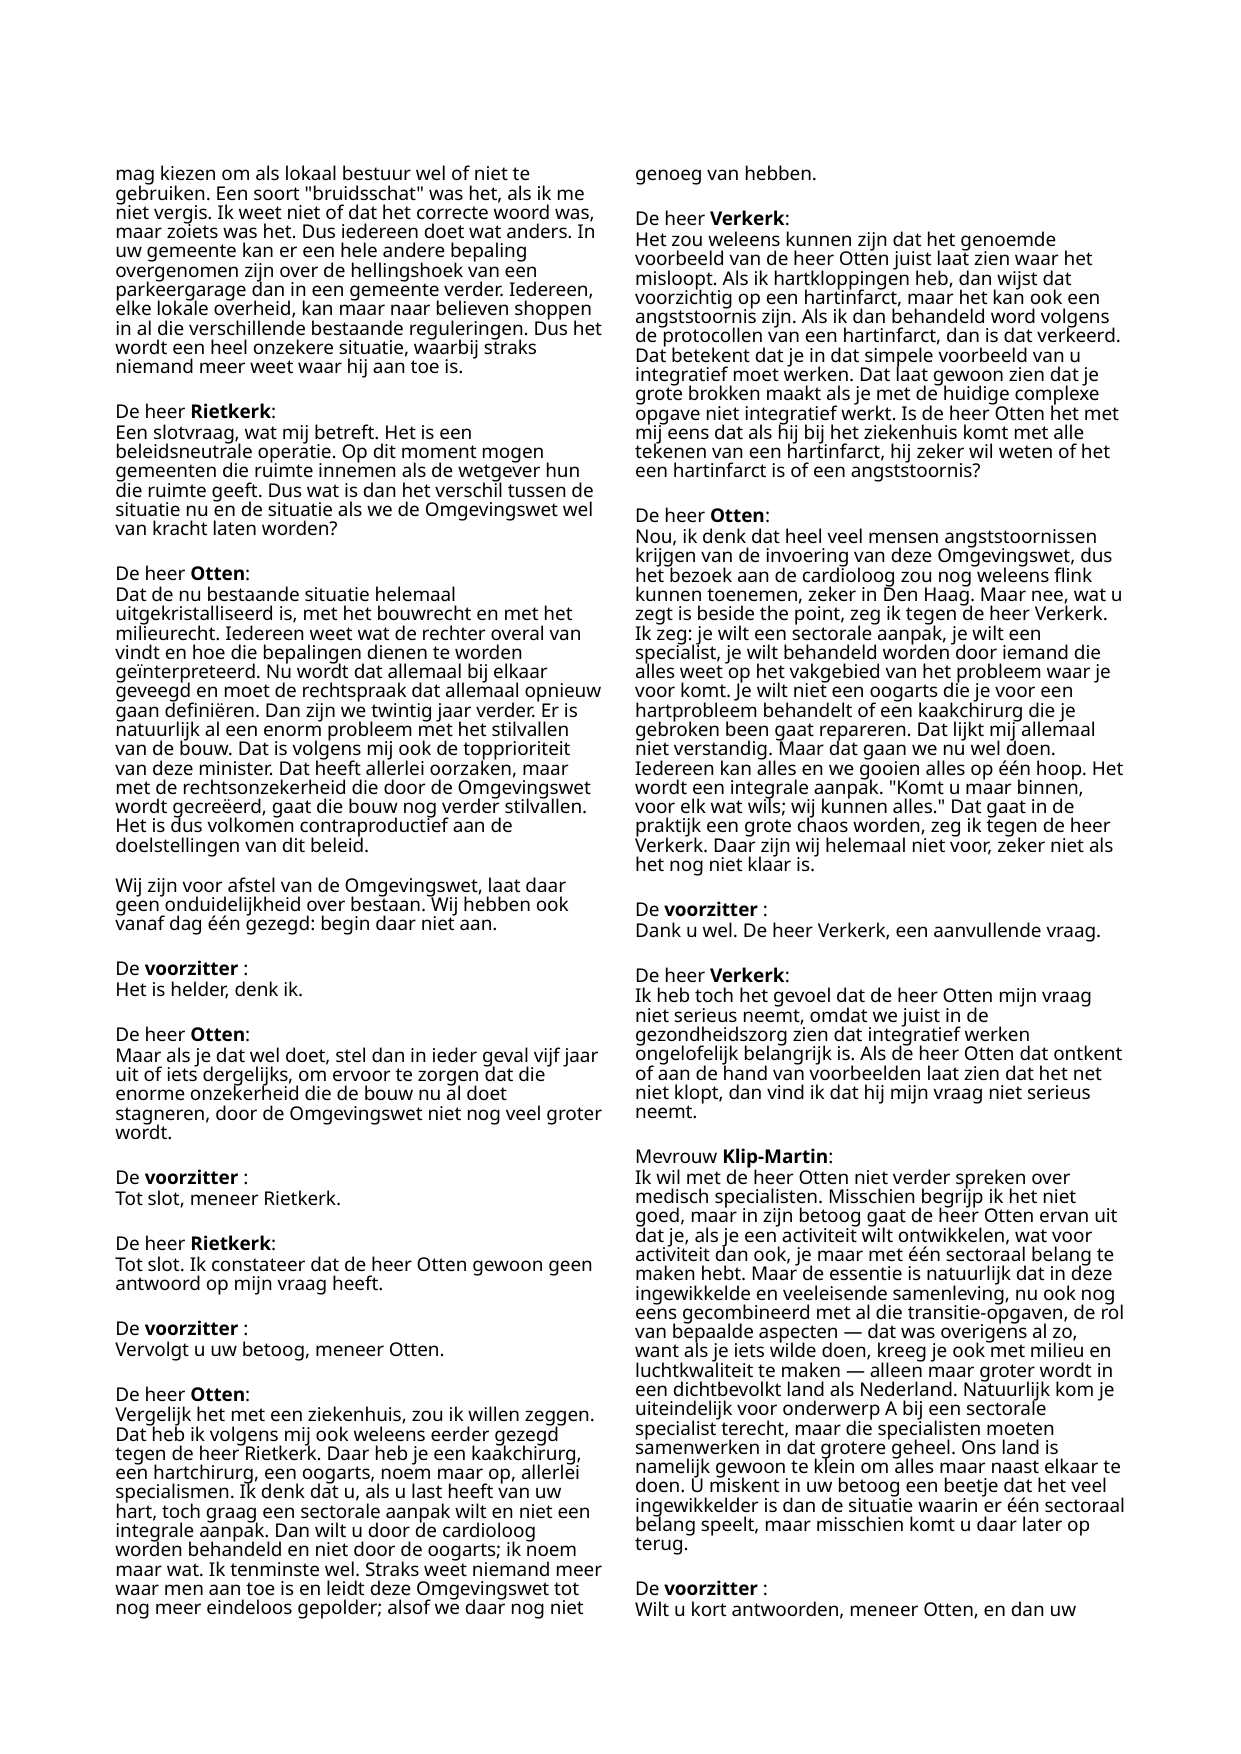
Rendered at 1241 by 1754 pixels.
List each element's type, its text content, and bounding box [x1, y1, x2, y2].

text De heer Verkerk: [635, 962, 1125, 987]
text De voorzitter : [115, 1315, 605, 1341]
text De heer Rietkerk: [115, 1230, 605, 1256]
text Mevrouw Klip-Martin: [635, 1143, 1125, 1169]
text Wij zijn voor afstel van de Omgevingswet, laat daar geen onduidelijkheid over bestaan. Wij hebben ook vanaf dag één gezegd: begin daar niet aan. [115, 877, 605, 934]
text Maar als je dat wel doet, stel dan in ieder geval vijf jaar uit of iets dergelijks, om ervoor te zorgen dat die enorme onzekerheid die de bouw nu al doet stagneren, door de Omgevingswet niet nog veel groter wordt. [115, 1047, 605, 1143]
text De heer Otten: [115, 560, 605, 586]
text De heer Rietkerk: [115, 398, 605, 424]
text De voorzitter : [635, 896, 1125, 922]
text Vervolgt u uw betoog, meneer Otten. [115, 1341, 605, 1360]
text De heer Otten: [115, 1381, 605, 1406]
text mag kiezen om als lokaal bestuur wel of niet te gebruiken. Een soort "bruidsschat" was het, als ik me niet vergis. Ik weet niet of dat het correcte woord was, maar zoiets was het. Dus iedereen doet wat anders. In uw gemeente kan er een hele andere bepaling overgenomen zijn over de hellingshoek van een parkeergarage dan in een gemeente verder. Iedereen, elke lokale overheid, kan maar naar believen shoppen in al die verschillende bestaande reguleringen. Dus het wordt een heel onzekere situatie, waarbij straks niemand meer weet waar hij aan toe is. [115, 165, 605, 377]
text De voorzitter : [635, 1575, 1125, 1601]
text De heer Otten: [635, 502, 1125, 528]
text Dat de nu bestaande situatie helemaal uitgekristalliseerd is, met het bouwrecht en met het milieurecht. Iedereen weet wat de rechter overal van vindt en hoe die bepalingen dienen te worden geïnterpreteerd. Nu wordt dat allemaal bij elkaar geveegd en moet de rechtspraak dat allemaal opnieuw gaan definiëren. Dan zijn we twintig jaar verder. Er is natuurlijk al een enorm probleem met het stilvallen van de bouw. Dat is volgens mij ook de topprioriteit van deze minister. Dat heeft allerlei oorzaken, maar met de rechtsonzekerheid die door de Omgevingswet wordt gecreëerd, gaat die bouw nog verder stilvallen. Het is dus volkomen contraproductief aan de doelstellingen van dit beleid. [115, 586, 605, 856]
text Wilt u kort antwoorden, meneer Otten, en dan uw [635, 1601, 1125, 1620]
text Het is helder, denk ik. [115, 981, 605, 1000]
text Ik heb toch het gevoel dat de heer Otten mijn vraag niet serieus neemt, omdat we juist in de gezondheidszorg zien dat integratief werken ongelofelijk belangrijk is. Als de heer Otten dat ontkent of aan de hand van voorbeelden laat zien dat het net niet klopt, dan vind ik dat hij mijn vraag niet serieus neemt. [635, 987, 1125, 1122]
text Vergelijk het met een ziekenhuis, zou ik willen zeggen. Dat heb ik volgens mij ook weleens eerder gezegd tegen de heer Rietkerk. Daar heb je een kaakchirurg, een hartchirurg, een oogarts, noem maar op, allerlei specialismen. Ik denk dat u, als u last heeft van uw hart, toch graag een sectorale aanpak wilt en niet een integrale aanpak. Dan wilt u door de cardioloog worden behandeld en niet door de oogarts; ik noem maar wat. Ik tenminste wel. Straks weet niemand meer waar men aan toe is en leidt deze Omgevingswet tot nog meer eindeloos gepolder; alsof we daar nog niet [115, 1406, 605, 1618]
text genoeg van hebben. [635, 165, 1125, 184]
text Nou, ik denk dat heel veel mensen angststoornissen krijgen van de invoering van deze Omgevingswet, dus het bezoek aan de cardioloog zou nog weleens flink kunnen toenemen, zeker in Den Haag. Maar nee, wat u zegt is beside the point, zeg ik tegen de heer Verkerk. Ik zeg: je wilt een sectorale aanpak, je wilt een specialist, je wilt behandeld worden door iemand die alles weet op het vakgebied van het probleem waar je voor komt. Je wilt niet een oogarts die je voor een hartprobleem behandelt of een kaakchirurg die je gebroken been gaat repareren. Dat lijkt mij allemaal niet verstandig. Maar dat gaan we nu wel doen. Iedereen kan alles en we gooien alles op één hoop. Het wordt een integrale aanpak. "Komt u maar binnen, voor elk wat wils; wij kunnen alles." Dat gaat in de praktijk een grote chaos worden, zeg ik tegen de heer Verkerk. Daar zijn wij helemaal niet voor, zeker niet als het nog niet klaar is. [635, 528, 1125, 875]
text Het zou weleens kunnen zijn dat het genoemde voorbeeld van de heer Otten juist laat zien waar het misloopt. Als ik hartkloppingen heb, dan wijst dat voorzichtig op een hartinfarct, maar het kan ook een angststoornis zijn. Als ik dan behandeld word volgens de protocollen van een hartinfarct, dan is dat verkeerd. Dat betekent dat je in dat simpele voorbeeld van u integratief moet werken. Dat laat gewoon zien dat je grote brokken maakt als je met de huidige complexe opgave niet integratief werkt. Is de heer Otten het met mij eens dat als hij bij het ziekenhuis komt met alle tekenen van een hartinfarct, hij zeker wil weten of het een hartinfarct is of een angststoornis? [635, 231, 1125, 482]
text De heer Otten: [115, 1021, 605, 1047]
text De voorzitter : [115, 1164, 605, 1190]
text Een slotvraag, wat mij betreft. Het is een beleidsneutrale operatie. Op dit moment mogen gemeenten die ruimte innemen als de wetgever hun die ruimte geeft. Dus wat is dan het verschil tussen de situatie nu en de situatie als we de Omgevingswet wel van kracht laten worden? [115, 424, 605, 539]
text De heer Verkerk: [635, 205, 1125, 231]
text De voorzitter : [115, 955, 605, 981]
text Tot slot, meneer Rietkerk. [115, 1190, 605, 1209]
text Tot slot. Ik constateer dat de heer Otten gewoon geen antwoord op mijn vraag heeft. [115, 1256, 605, 1294]
text Dank u wel. De heer Verkerk, een aanvullende vraag. [635, 922, 1125, 941]
text Ik wil met de heer Otten niet verder spreken over medisch specialisten. Misschien begrijp ik het niet goed, maar in zijn betoog gaat de heer Otten ervan uit dat je, als je een activiteit wilt ontwikkelen, wat voor activiteit dan ook, je maar met één sectoraal belang te maken hebt. Maar de essentie is natuurlijk dat in deze ingewikkelde en veeleisende samenleving, nu ook nog eens gecombineerd met al die transitie-opgaven, de rol van bepaalde aspecten — dat was overigens al zo, want als je iets wilde doen, kreeg je ook met milieu en luchtkwaliteit te maken — alleen maar groter wordt in een dichtbevolkt land als Nederland. Natuurlijk kom je uiteindelijk voor onderwerp A bij een sectorale specialist terecht, maar die specialisten moeten samenwerken in dat grotere geheel. Ons land is namelijk gewoon te klein om alles maar naast elkaar te doen. U miskent in uw betoog een beetje dat het veel ingewikkelder is dan de situatie waarin er één sectoraal belang speelt, maar misschien komt u daar later op terug. [635, 1169, 1125, 1554]
